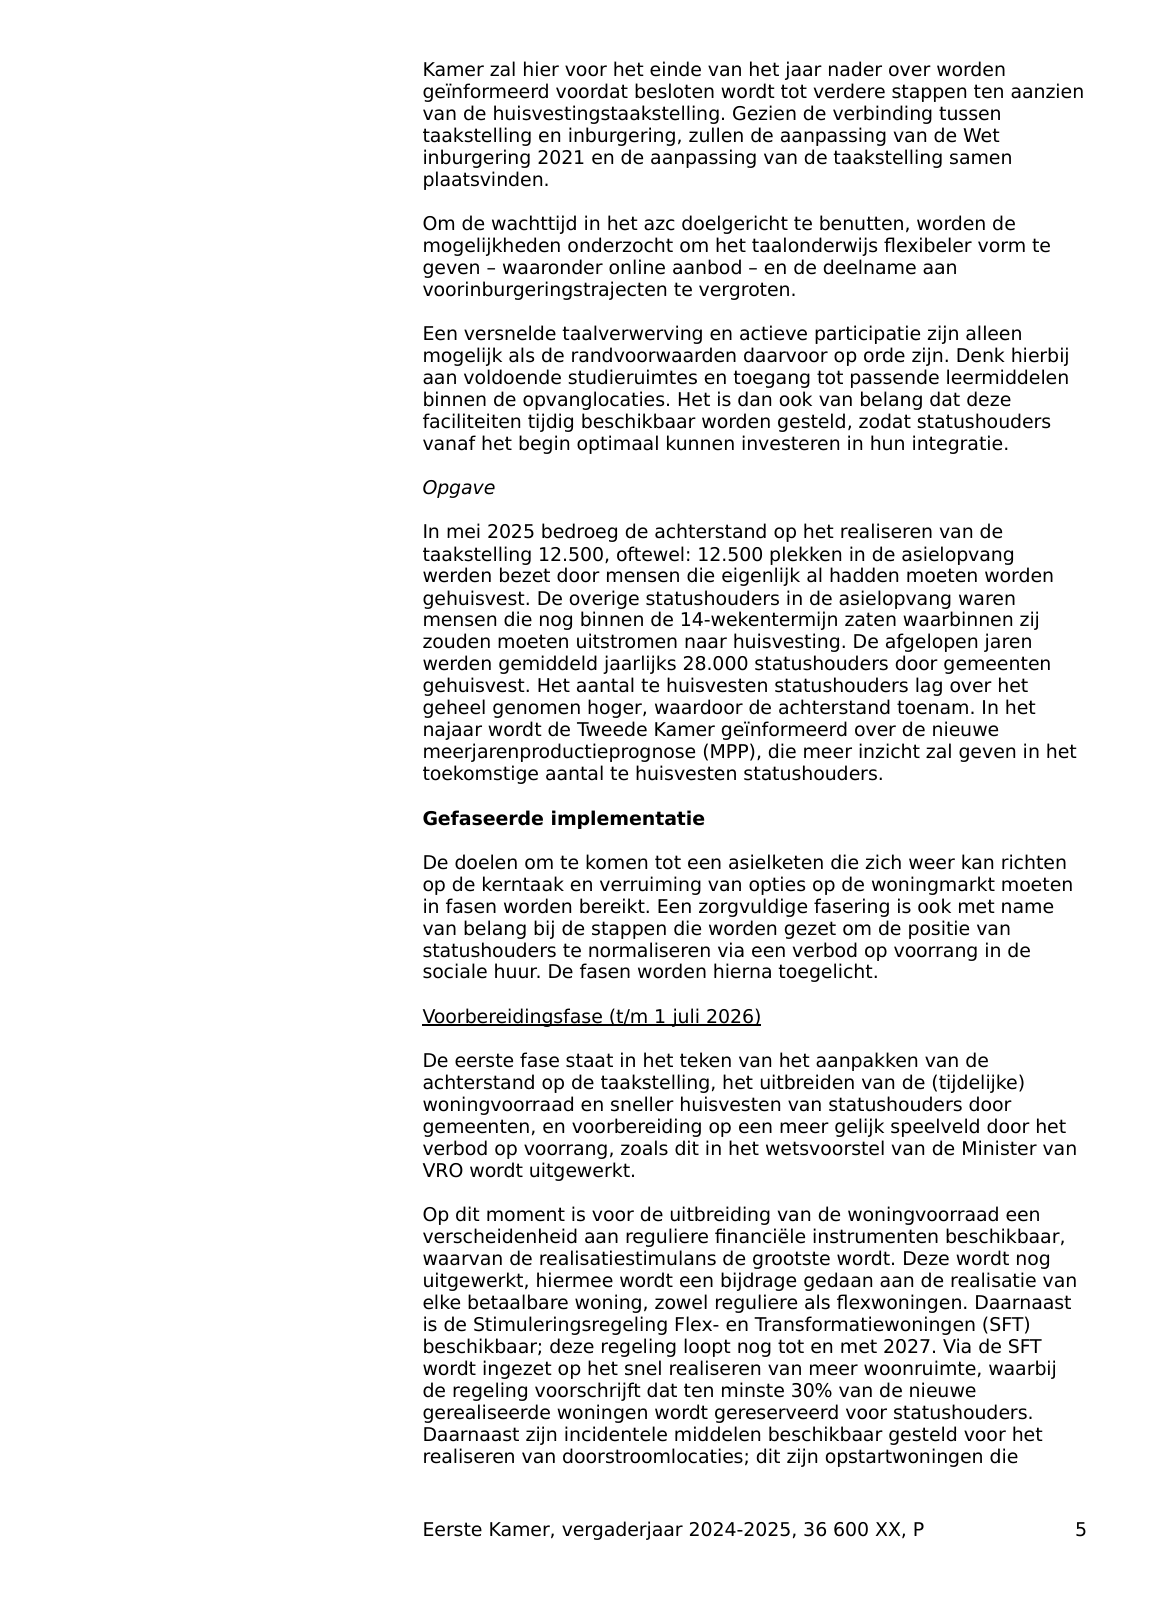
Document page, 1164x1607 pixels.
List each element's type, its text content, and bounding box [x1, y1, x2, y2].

text In mei 2025 bedroeg de achterstand op het realiseren van de taakstelling 12.500, oftewel: 12.500 plekken in de asielopvang werden bezet door mensen die eigenlijk al hadden moeten worden gehuisvest. De overige statushouders in de asielopvang waren mensen die nog binnen de 14-wekentermijn zaten waarbinnen zij zouden moeten uitstromen naar huisvesting. De afgelopen jaren werden gemiddeld jaarlijks 28.000 statushouders door gemeenten gehuisvest. Het aantal te huisvesten statushouders lag over het geheel genomen hoger, waardoor de achterstand toenam. In het najaar wordt de Tweede Kamer geïnformeerd over de nieuwe meerjarenproductieprognose (MPP), die meer inzicht zal geven in het toekomstige aantal te huisvesten statushouders. [422, 521, 1087, 785]
text De eerste fase staat in het teken van het aanpakken van de achterstand op de taakstelling, het uitbreiden van de (tijdelijke) woningvoorraad en sneller huisvesten van statushouders door gemeenten, en voorbereiding op een meer gelijk speelveld door het verbod op voorrang, zoals dit in het wetsvoorstel van de Minister van VRO wordt uitgewerkt. [422, 1050, 1087, 1182]
text De doelen om te komen tot een asielketen die zich weer kan richten op de kerntaak en verruiming van opties op de woningmarkt moeten in fasen worden bereikt. Een zorgvuldige fasering is ook met name van belang bij de stappen die worden gezet om de positie van statushouders te normaliseren via een verbod op voorrang in de sociale huur. De fasen worden hierna toegelicht. [422, 852, 1087, 983]
subtitle Opgave [422, 477, 1087, 499]
text Een versnelde taalverwerving en actieve participatie zijn alleen mogelijk als de randvoorwaarden daarvoor op orde zijn. Denk hierbij aan voldoende studieruimtes en toegang tot passende leermiddelen binnen de opvanglocaties. Het is dan ook van belang dat deze faciliteiten tijdig beschikbaar worden gesteld, zodat statushouders vanaf het begin optimaal kunnen investeren in hun integratie. [422, 323, 1087, 455]
subtitle Gefaseerde implementatie [422, 807, 1087, 829]
text Kamer zal hier voor het einde van het jaar nader over worden geïnformeerd voordat besloten wordt tot verdere stappen ten aanzien van de huisvestingstaakstelling. Gezien de verbinding tussen taakstelling en inburgering, zullen de aanpassing van de Wet inburgering 2021 en de aanpassing van de taakstelling samen plaatsvinden. [422, 59, 1087, 191]
text Om de wachttijd in het azc doelgericht te benutten, worden de mogelijkheden onderzocht om het taalonderwijs flexibeler vorm te geven – waaronder online aanbod – en de deelname aan voorinburgeringstrajecten te vergroten. [422, 213, 1087, 301]
subtitle Voorbereidingsfase (t/m 1 juli 2026) [422, 1006, 1087, 1028]
text Op dit moment is voor de uitbreiding van de woningvoorraad een verscheidenheid aan reguliere financiële instrumenten beschikbaar, waarvan de realisatiestimulans de grootste wordt. Deze wordt nog uitgewerkt, hiermee wordt een bijdrage gedaan aan de realisatie van elke betaalbare woning, zowel reguliere als flexwoningen. Daarnaast is de Stimuleringsregeling Flex- en Transformatiewoningen (SFT) beschikbaar; deze regeling loopt nog tot en met 2027. Via de SFT wordt ingezet op het snel realiseren van meer woonruimte, waarbij de regeling voorschrijft dat ten minste 30% van de nieuwe gerealiseerde woningen wordt gereserveerd voor statushouders. Daarnaast zijn incidentele middelen beschikbaar gesteld voor het realiseren van doorstroomlocaties; dit zijn opstartwoningen die [422, 1204, 1087, 1468]
